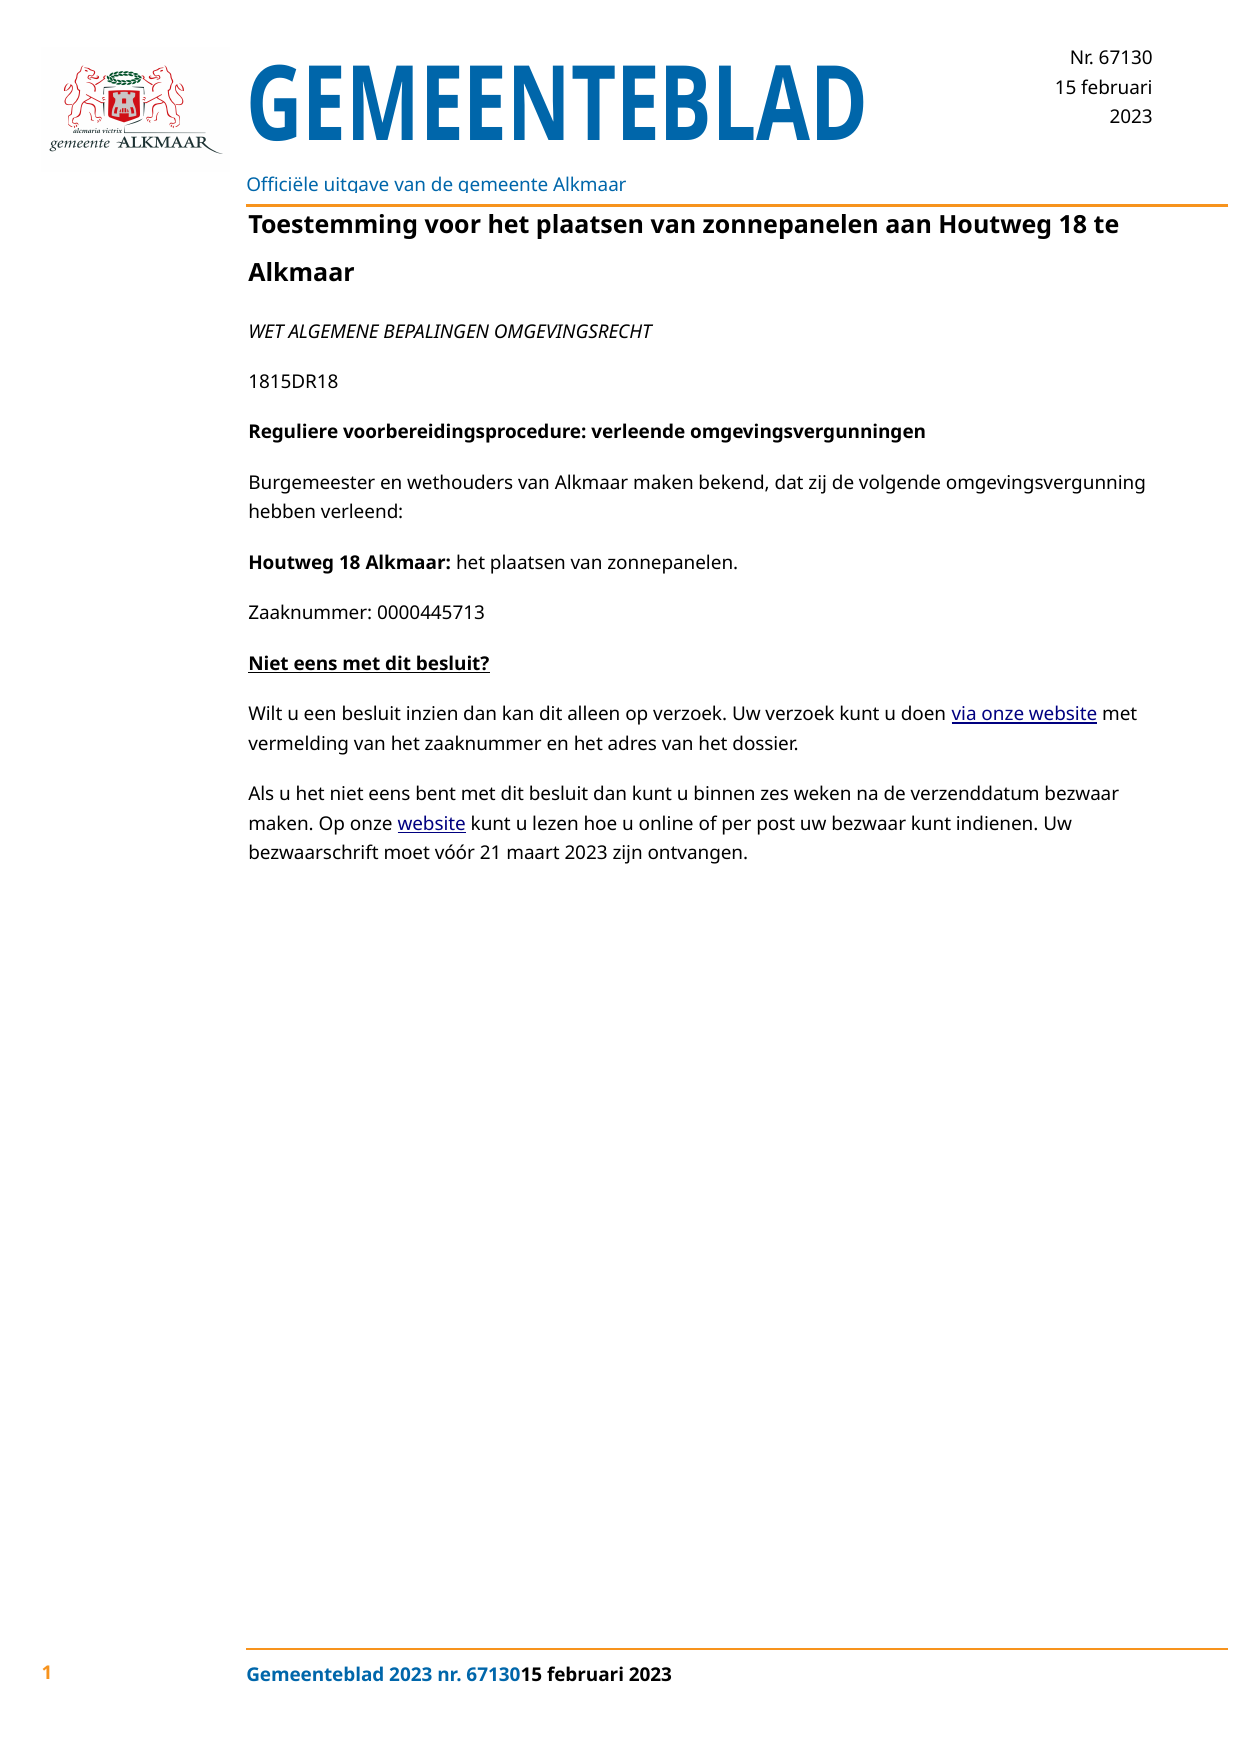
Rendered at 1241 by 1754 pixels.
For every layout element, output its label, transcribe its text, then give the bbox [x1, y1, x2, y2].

text Niet eens met dit besluit? [248, 650, 1152, 676]
text Reguliere voorbereidingsprocedure: verleende omgevingsvergunningen [248, 419, 1152, 444]
text Zaaknummer: 0000445713 [248, 599, 1152, 625]
text WET ALGEMENE BEPALINGEN OMGEVINGSRECHT [248, 318, 1152, 344]
text Toestemming voor het plaatsen van zonnepanelen aan Houtweg 18 te Alkmaar [248, 207, 1152, 288]
text Burgemeester en wethouders van Alkmaar maken bekend, dat zij de volgende omgevingsvergunning hebben verleend: [248, 469, 1152, 524]
picture [41, 47, 231, 172]
text Wilt u een besluit inzien dan kan dit alleen op verzoek. Uw verzoek kunt u doen via onze website met vermelding van het zaaknummer en het adres van het dossier. [248, 700, 1152, 756]
text Houtweg 18 Alkmaar: het plaatsen van zonnepanelen. [248, 549, 1152, 575]
text 1815DR18 [248, 368, 1152, 394]
text Als u het niet eens bent met dit besluit dan kunt u binnen zes weken na de verzenddatum bezwaar maken. Op onze website kunt u lezen hoe u online of per post uw bezwaar kunt indienen. Uw bezwaarschrift moet vóór 21 maart 2023 zijn ontvangen. [248, 780, 1152, 865]
